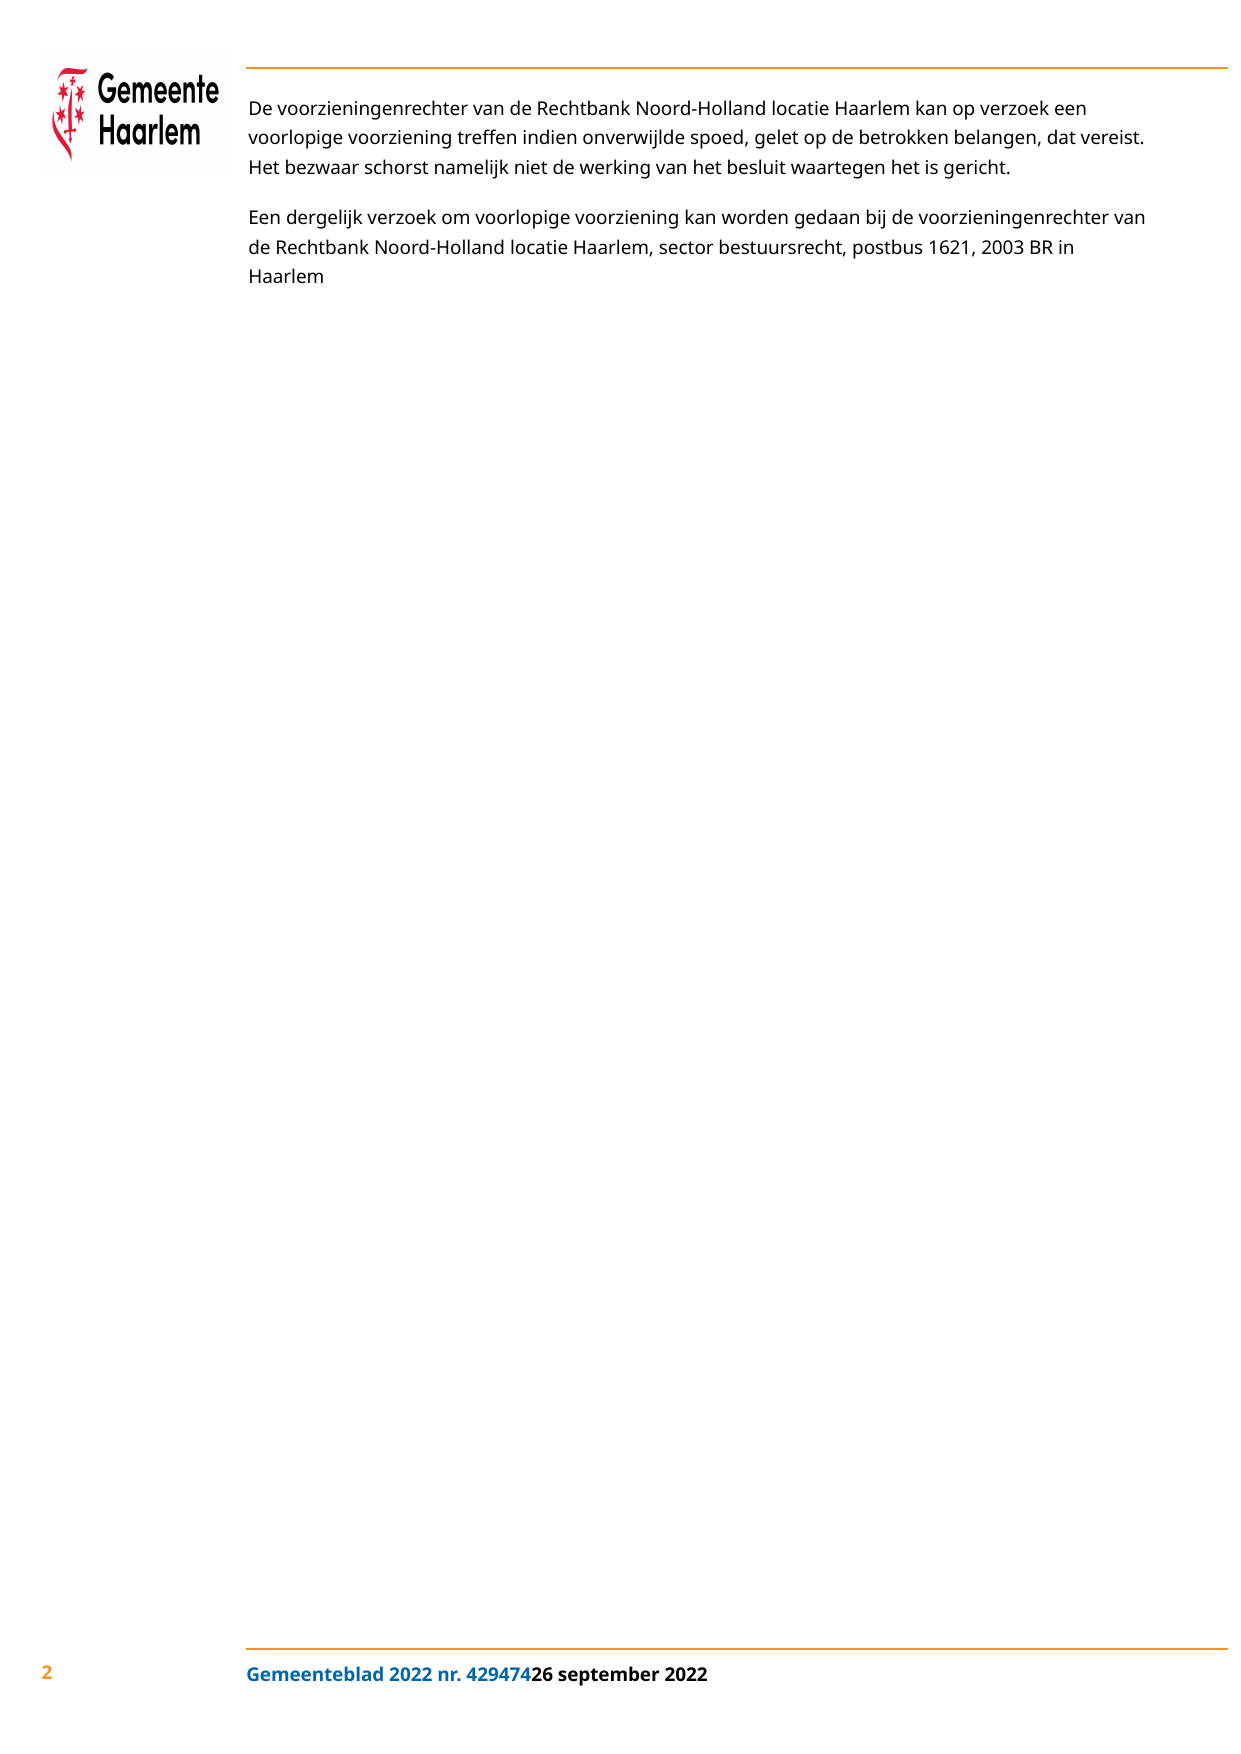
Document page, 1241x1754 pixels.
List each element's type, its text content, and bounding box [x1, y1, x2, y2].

picture [41, 47, 231, 172]
text De voorzieningenrechter van de Rechtbank Noord-Holland locatie Haarlem kan op verzoek een voorlopige voorziening treffen indien onverwijlde spoed, gelet op de betrokken belangen, dat vereist. Het bezwaar schorst namelijk niet de werking van het besluit waartegen het is gericht. [248, 95, 1152, 180]
text Een dergelijk verzoek om voorlopige voorziening kan worden gedaan bij de voorzieningenrechter van de Rechtbank Noord-Holland locatie Haarlem, sector bestuursrecht, postbus 1621, 2003 BR in Haarlem [248, 204, 1152, 289]
